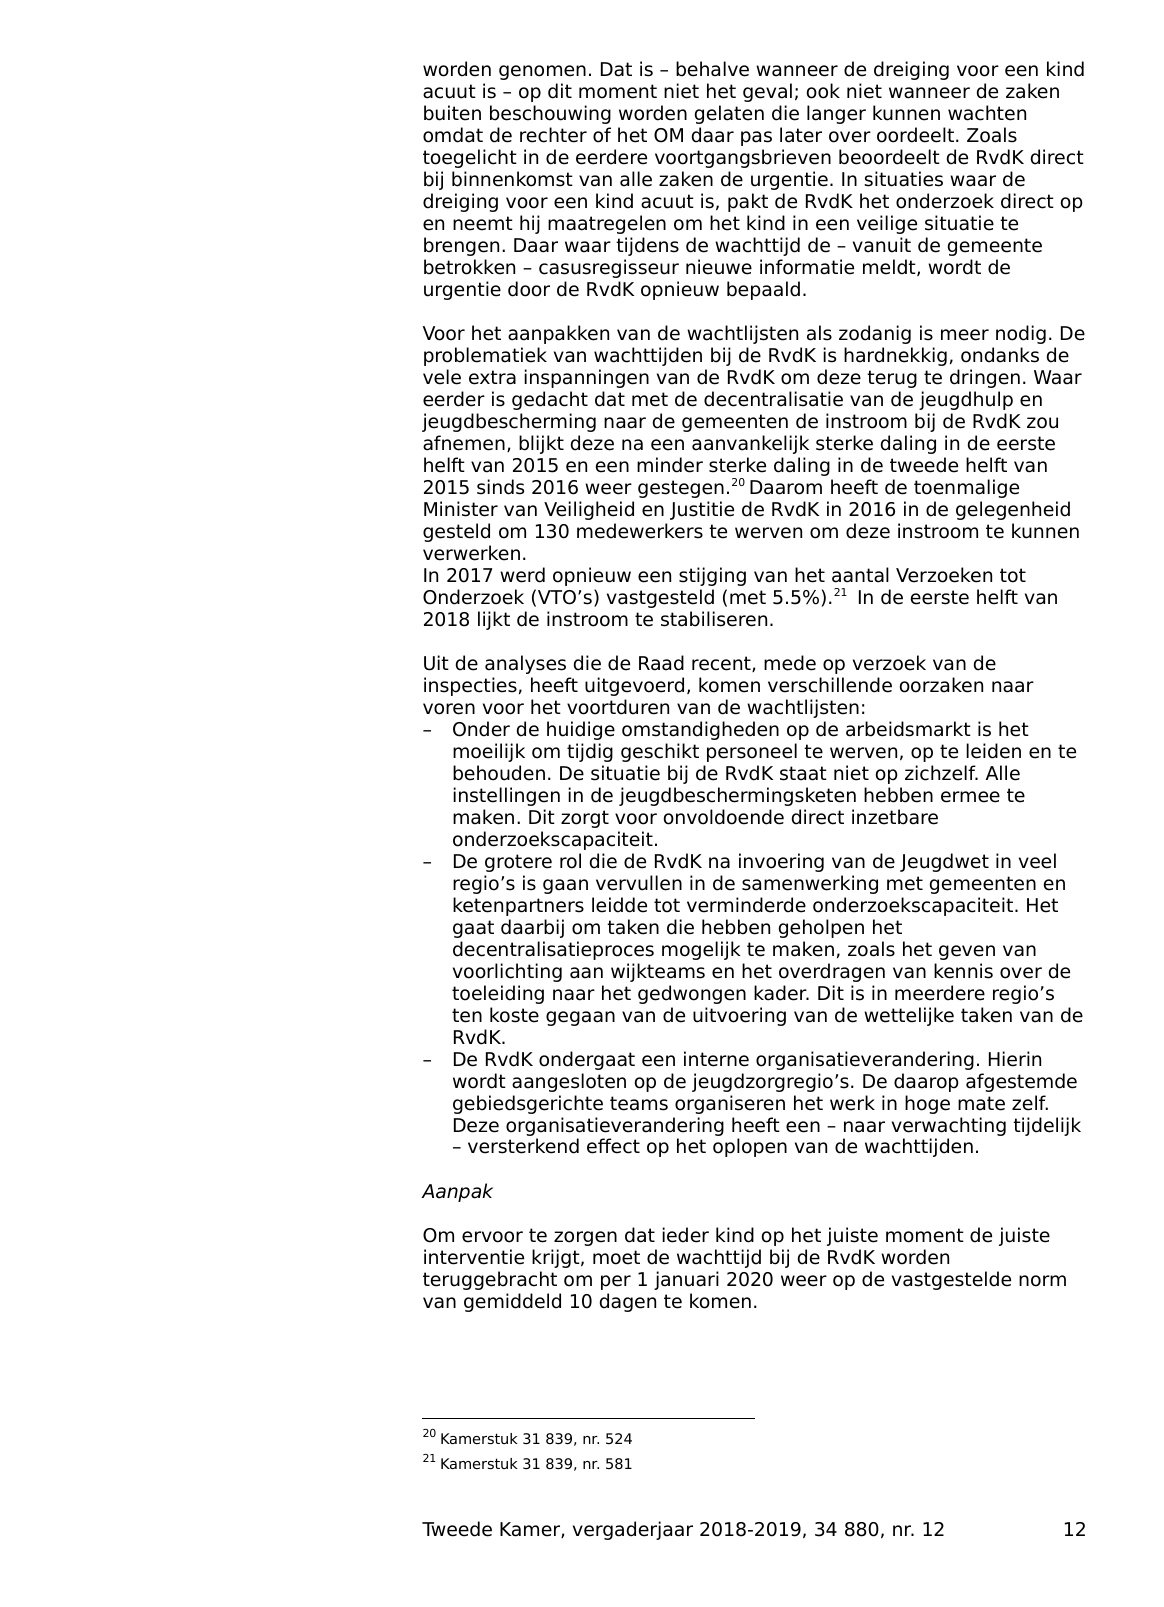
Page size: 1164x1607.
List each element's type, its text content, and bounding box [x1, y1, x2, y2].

text Uit de analyses die de Raad recent, mede op verzoek van de inspecties, heeft uitgevoerd, komen verschillende oorzaken naar voren voor het voortduren van de wachtlijsten: [422, 653, 1087, 719]
subtitle Aanpak [422, 1181, 1087, 1203]
text Kamerstuk 31 839, nr. 581 [422, 1452, 1087, 1474]
text – Onder de huidige omstandigheden op de arbeidsmarkt is het moeilijk om tijdig geschikt personeel te werven, op te leiden en te behouden. De situatie bij de RvdK staat niet op zichzelf. Alle instellingen in de jeugdbeschermingsketen hebben ermee te maken. Dit zorgt voor onvoldoende direct inzetbare onderzoekscapaciteit. [422, 719, 1087, 851]
text – De grotere rol die de RvdK na invoering van de Jeugdwet in veel regio’s is gaan vervullen in de samenwerking met gemeenten en ketenpartners leidde tot verminderde onderzoekscapaciteit. Het gaat daarbij om taken die hebben geholpen het decentralisatieproces mogelijk te maken, zoals het geven van voorlichting aan wijkteams en het overdragen van kennis over de toeleiding naar het gedwongen kader. Dit is in meerdere regio’s ten koste gegaan van de uitvoering van de wettelijke taken van de RvdK. [422, 851, 1087, 1048]
text worden genomen. Dat is – behalve wanneer de dreiging voor een kind acuut is – op dit moment niet het geval; ook niet wanneer de zaken buiten beschouwing worden gelaten die langer kunnen wachten omdat de rechter of het OM daar pas later over oordeelt. Zoals toegelicht in de eerdere voortgangsbrieven beoordeelt de RvdK direct bij binnenkomst van alle zaken de urgentie. In situaties waar de dreiging voor een kind acuut is, pakt de RvdK het onderzoek direct op en neemt hij maatregelen om het kind in een veilige situatie te brengen. Daar waar tijdens de wachttijd de – vanuit de gemeente betrokken – casusregisseur nieuwe informatie meldt, wordt de urgentie door de RvdK opnieuw bepaald. [422, 59, 1087, 301]
text – De RvdK ondergaat een interne organisatieverandering. Hierin wordt aangesloten op de jeugdzorgregio’s. De daarop afgestemde gebiedsgerichte teams organiseren het werk in hoge mate zelf. Deze organisatieverandering heeft een – naar verwachting tijdelijk – versterkend effect op het oplopen van de wachttijden. [422, 1048, 1087, 1158]
text Om ervoor te zorgen dat ieder kind op het juiste moment de juiste interventie krijgt, moet de wachttijd bij de RvdK worden teruggebracht om per 1 januari 2020 weer op de vastgestelde norm van gemiddeld 10 dagen te komen. [422, 1225, 1087, 1313]
text Kamerstuk 31 839, nr. 524 [422, 1427, 1087, 1449]
text Voor het aanpakken van de wachtlijsten als zodanig is meer nodig. De problematiek van wachttijden bij de RvdK is hardnekkig, ondanks de vele extra inspanningen van de RvdK om deze terug te dringen. Waar eerder is gedacht dat met de decentralisatie van de jeugdhulp en jeugdbescherming naar de gemeenten de instroom bij de RvdK zou afnemen, blijkt deze na een aanvankelijk sterke daling in de eerste helft van 2015 en een minder sterke daling in de tweede helft van 2015 sinds 2016 weer gestegen.Daarom heeft de toenmalige Minister van Veiligheid en Justitie de RvdK in 2016 in de gelegenheid gesteld om 130 medewerkers te werven om deze instroom te kunnen verwerken. [422, 323, 1087, 565]
text In 2017 werd opnieuw een stijging van het aantal Verzoeken tot Onderzoek (VTO’s) vastgesteld (met 5.5%). In de eerste helft van 2018 lijkt de instroom te stabiliseren. [422, 565, 1087, 631]
